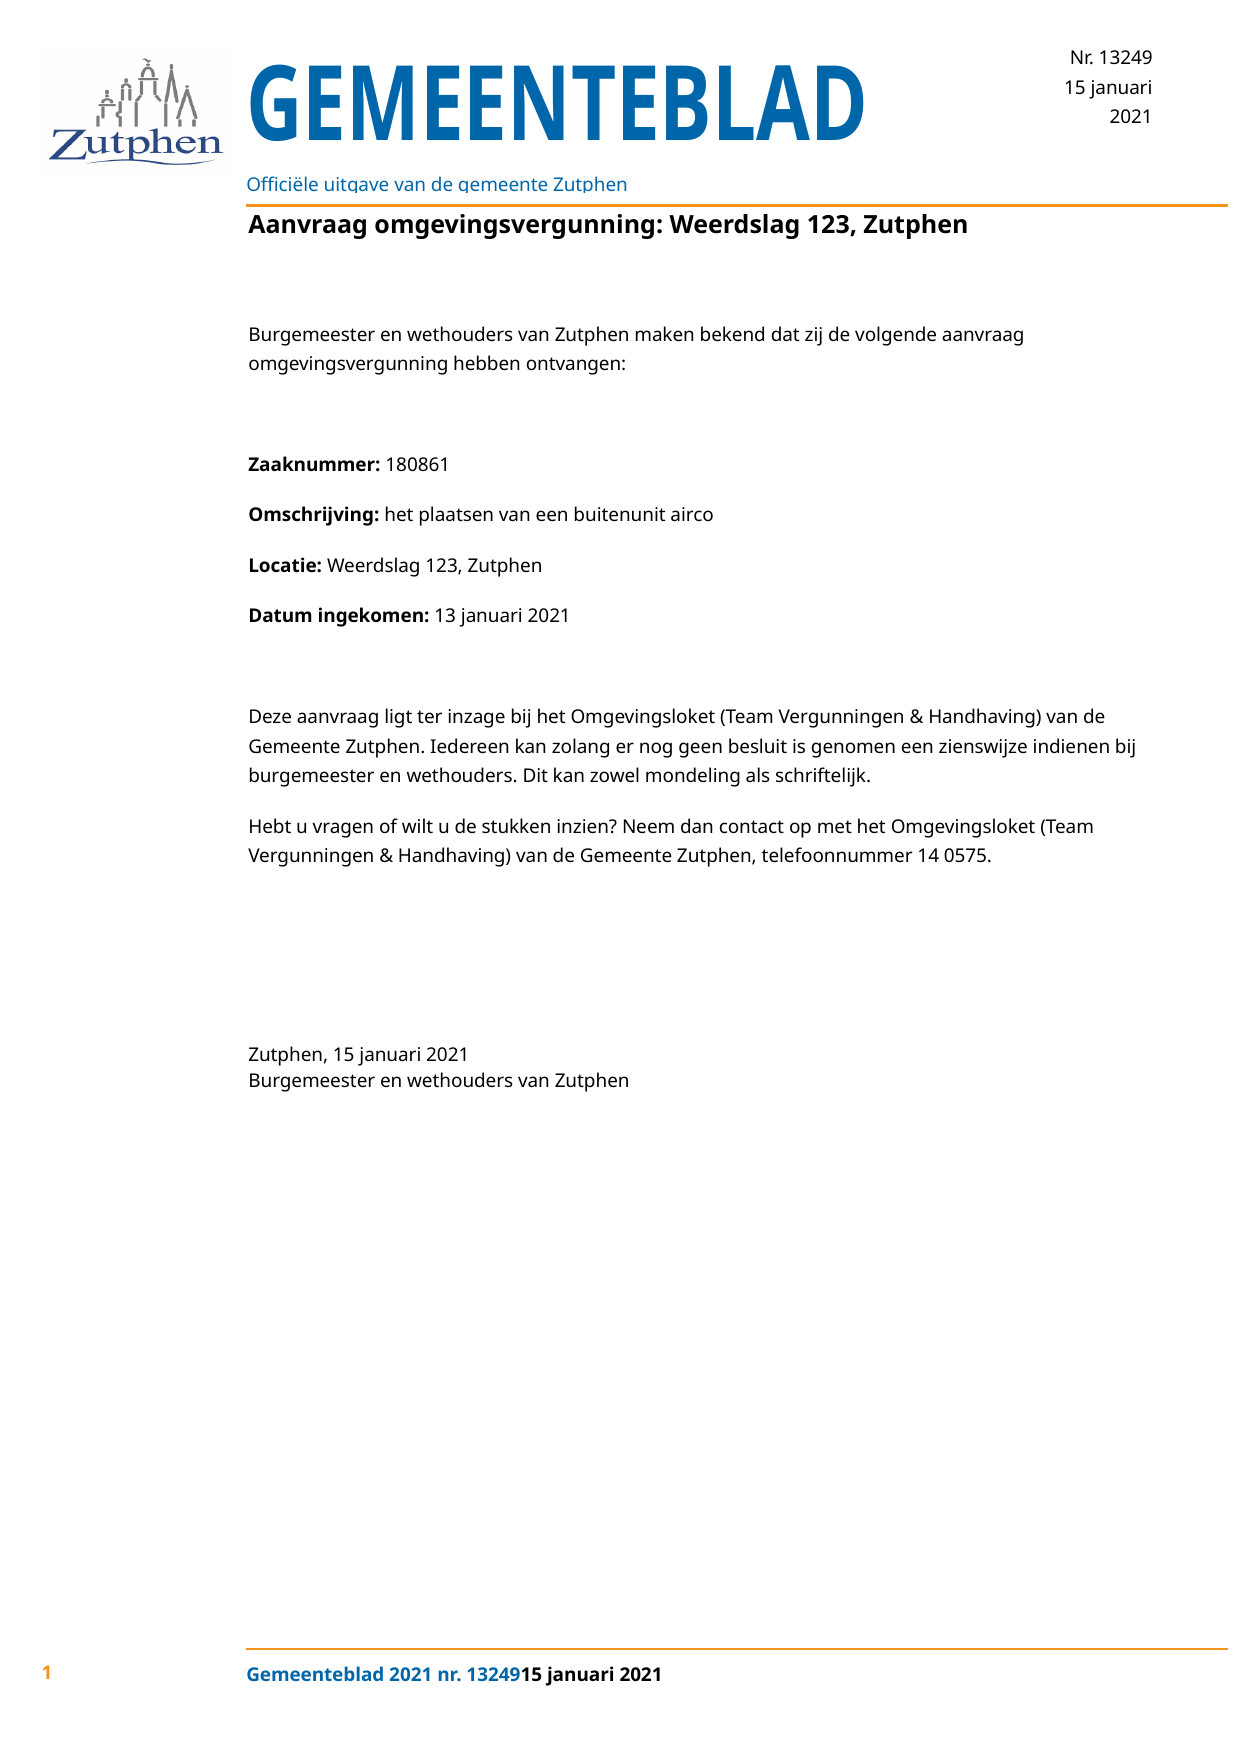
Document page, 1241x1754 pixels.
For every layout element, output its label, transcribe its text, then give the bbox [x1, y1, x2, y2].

text Zutphen, 15 januari 2021 [248, 1041, 1152, 1067]
picture [41, 47, 231, 172]
text Hebt u vragen of wilt u de stukken inzien? Neem dan contact op met het Omgevingsloket (Team Vergunningen & Handhaving) van de Gemeente Zutphen, telefoonnummer 14 0575. [248, 813, 1152, 868]
text Locatie: Weerdslag 123, Zutphen [248, 552, 1152, 578]
text Burgemeester en wethouders van Zutphen [248, 1067, 1152, 1093]
text Burgemeester en wethouders van Zutphen maken bekend dat zij de volgende aanvraag omgevingsvergunning hebben ontvangen: [248, 321, 1152, 376]
text Datum ingekomen: 13 januari 2021 [248, 602, 1152, 628]
text Omschrijving: het plaatsen van een buitenunit airco [248, 502, 1152, 527]
text Aanvraag omgevingsvergunning: Weerdslag 123, Zutphen [248, 207, 1152, 241]
text Deze aanvraag ligt ter inzage bij het Omgevingsloket (Team Vergunningen & Handhaving) van de Gemeente Zutphen. Iedereen kan zolang er nog geen besluit is genomen een zienswijze indienen bij burgemeester en wethouders. Dit kan zowel mondeling als schriftelijk. [248, 703, 1152, 788]
text Zaaknummer: 180861 [248, 451, 1152, 477]
